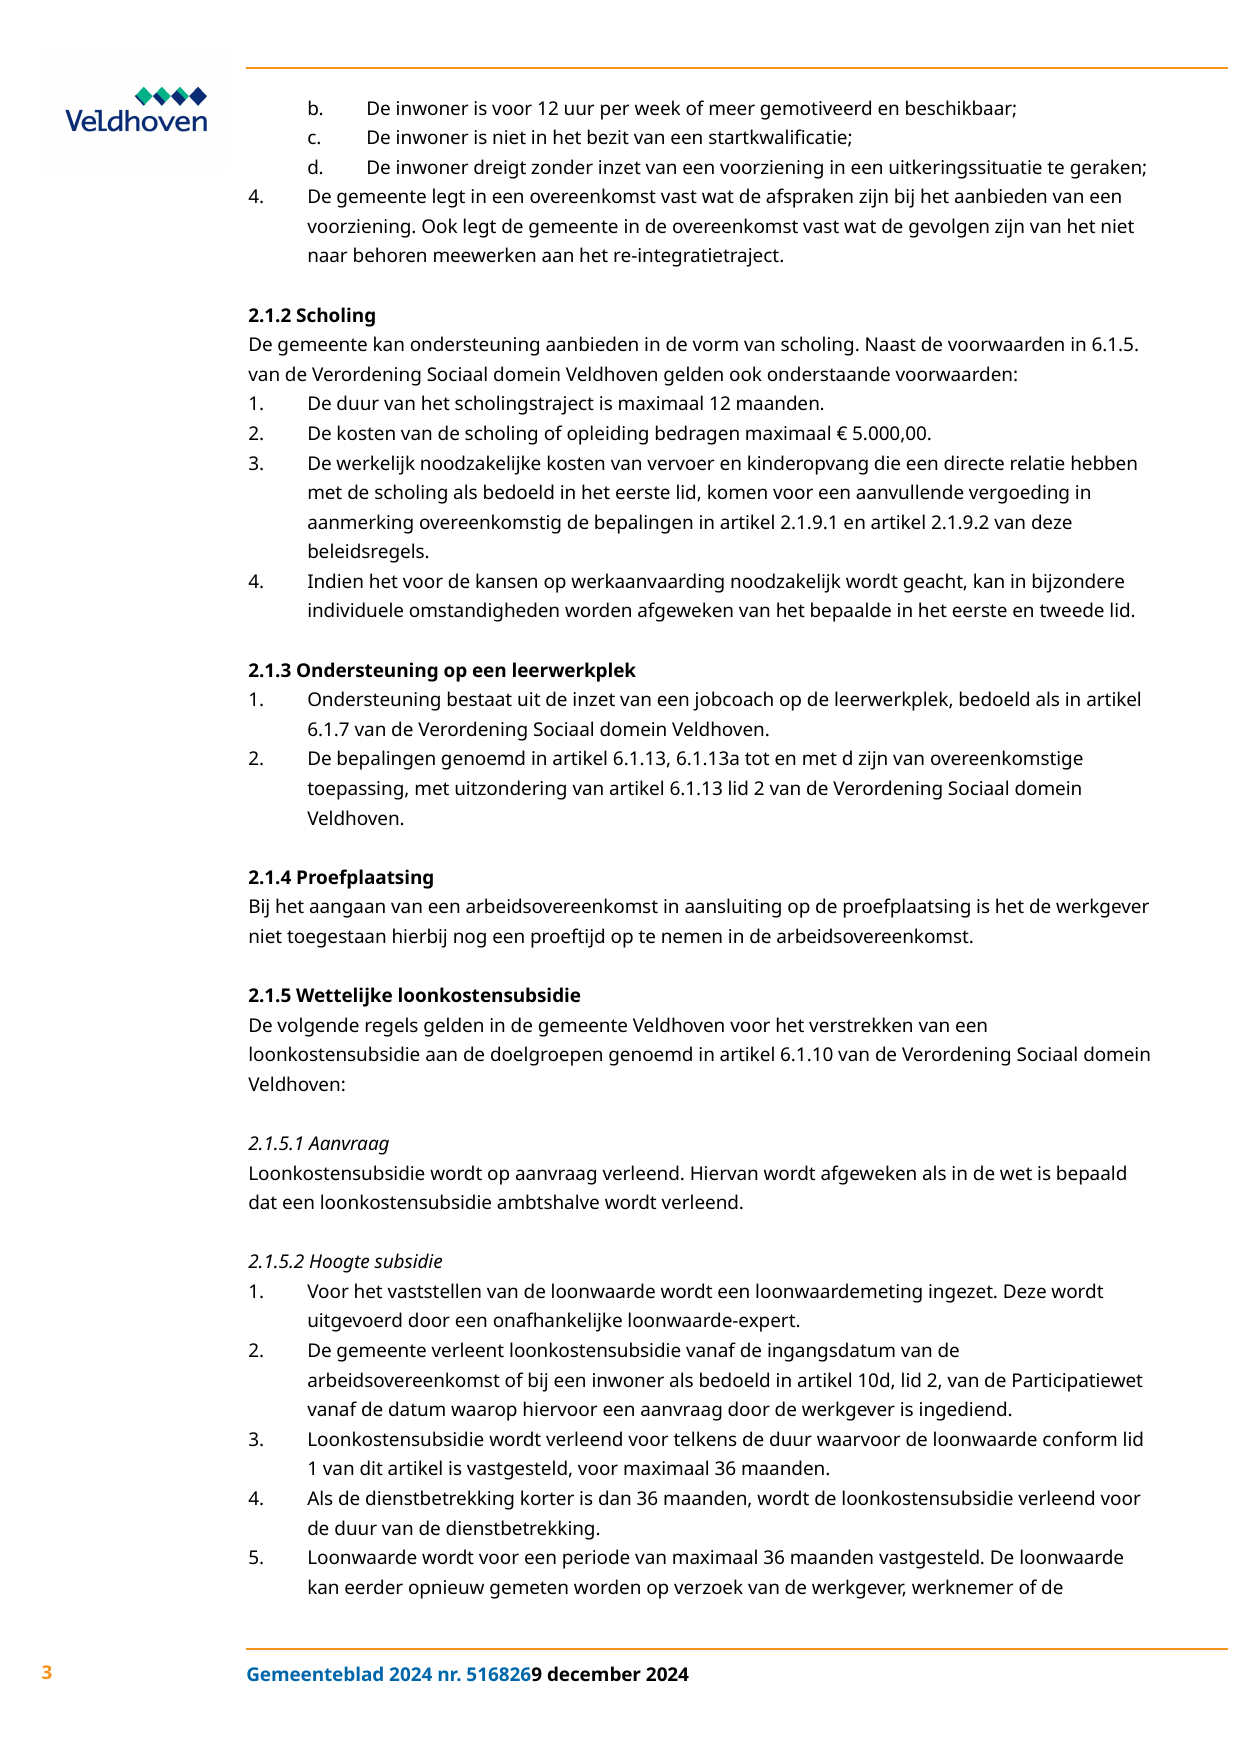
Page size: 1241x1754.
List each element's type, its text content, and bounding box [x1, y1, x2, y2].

text 2.1.5 Wettelijke loonkostensubsidie [248, 982, 1152, 1008]
text 2.1.2 Scholing [248, 302, 1152, 328]
text Bij het aangaan van een arbeidsovereenkomst in aansluiting op de proefplaatsing is het de werkgever niet toegestaan hierbij nog een proeftijd op te nemen in de arbeidsovereenkomst. [248, 893, 1152, 949]
list Als de dienstbetrekking korter is dan 36 maanden, wordt de loonkostensubsidie verleend voor de duur van de dienstbetrekking. [248, 1485, 1152, 1541]
text De volgende regels gelden in de gemeente Veldhoven voor het verstrekken van een loonkostensubsidie aan de doelgroepen genoemd in artikel 6.1.10 van de Verordening Sociaal domein Veldhoven: [248, 1012, 1152, 1097]
list Loonwaarde wordt voor een periode van maximaal 36 maanden vastgesteld. De loonwaarde kan eerder opnieuw gemeten worden op verzoek van de werkgever, werknemer of de [248, 1544, 1152, 1600]
list De gemeente legt in een overeenkomst vast wat de afspraken zijn bij het aanbieden van een voorziening. Ook legt de gemeente in de overeenkomst vast wat de gevolgen zijn van het niet naar behoren meewerken aan het re-integratietraject. [248, 183, 1152, 268]
text De gemeente kan ondersteuning aanbieden in de vorm van scholing. Naast de voorwaarden in 6.1.5. van de Verordening Sociaal domein Veldhoven gelden ook onderstaande voorwaarden: [248, 331, 1152, 387]
picture [41, 47, 231, 172]
list De duur van het scholingstraject is maximaal 12 maanden. [248, 391, 1152, 416]
list De inwoner is voor 12 uur per week of meer gemotiveerd en beschikbaar; [307, 95, 1152, 121]
list De inwoner is niet in het bezit van een startkwalificatie; [307, 124, 1152, 150]
list Voor het vaststellen van de loonwaarde wordt een loonwaardemeting ingezet. Deze wordt uitgevoerd door een onafhankelijke loonwaarde-expert. [248, 1278, 1152, 1333]
text Loonkostensubsidie wordt op aanvraag verleend. Hiervan wordt afgeweken als in de wet is bepaald dat een loonkostensubsidie ambtshalve wordt verleend. [248, 1160, 1152, 1215]
list De kosten van de scholing of opleiding bedragen maximaal € 5.000,00. [248, 420, 1152, 446]
text 2.1.5.1 Aanvraag [248, 1130, 1152, 1156]
list Loonkostensubsidie wordt verleend voor telkens de duur waarvoor de loonwaarde conform lid 1 van dit artikel is vastgesteld, voor maximaal 36 maanden. [248, 1426, 1152, 1481]
list De inwoner dreigt zonder inzet van een voorziening in een uitkeringssituatie te geraken; [307, 154, 1152, 180]
text 2.1.3 Ondersteuning op een leerwerkplek [248, 657, 1152, 683]
list Ondersteuning bestaat uit de inzet van een jobcoach op de leerwerkplek, bedoeld als in artikel 6.1.7 van de Verordening Sociaal domein Veldhoven. [248, 686, 1152, 742]
text 2.1.4 Proefplaatsing [248, 864, 1152, 890]
text 2.1.5.2 Hoogte subsidie [248, 1248, 1152, 1274]
list Indien het voor de kansen op werkaanvaarding noodzakelijk wordt geacht, kan in bijzondere individuele omstandigheden worden afgeweken van het bepaalde in het eerste en tweede lid. [248, 568, 1152, 623]
list De bepalingen genoemd in artikel 6.1.13, 6.1.13a tot en met d zijn van overeenkomstige toepassing, met uitzondering van artikel 6.1.13 lid 2 van de Verordening Sociaal domein Veldhoven. [248, 746, 1152, 831]
list De werkelijk noodzakelijke kosten van vervoer en kinderopvang die een directe relatie hebben met de scholing als bedoeld in het eerste lid, komen voor een aanvullende vergoeding in aanmerking overeenkomstig de bepalingen in artikel 2.1.9.1 en artikel 2.1.9.2 van deze beleidsregels. [248, 450, 1152, 564]
list De gemeente verleent loonkostensubsidie vanaf de ingangsdatum van de arbeidsovereenkomst of bij een inwoner als bedoeld in artikel 10d, lid 2, van de Participatiewet vanaf de datum waarop hiervoor een aanvraag door de werkgever is ingediend. [248, 1337, 1152, 1422]
